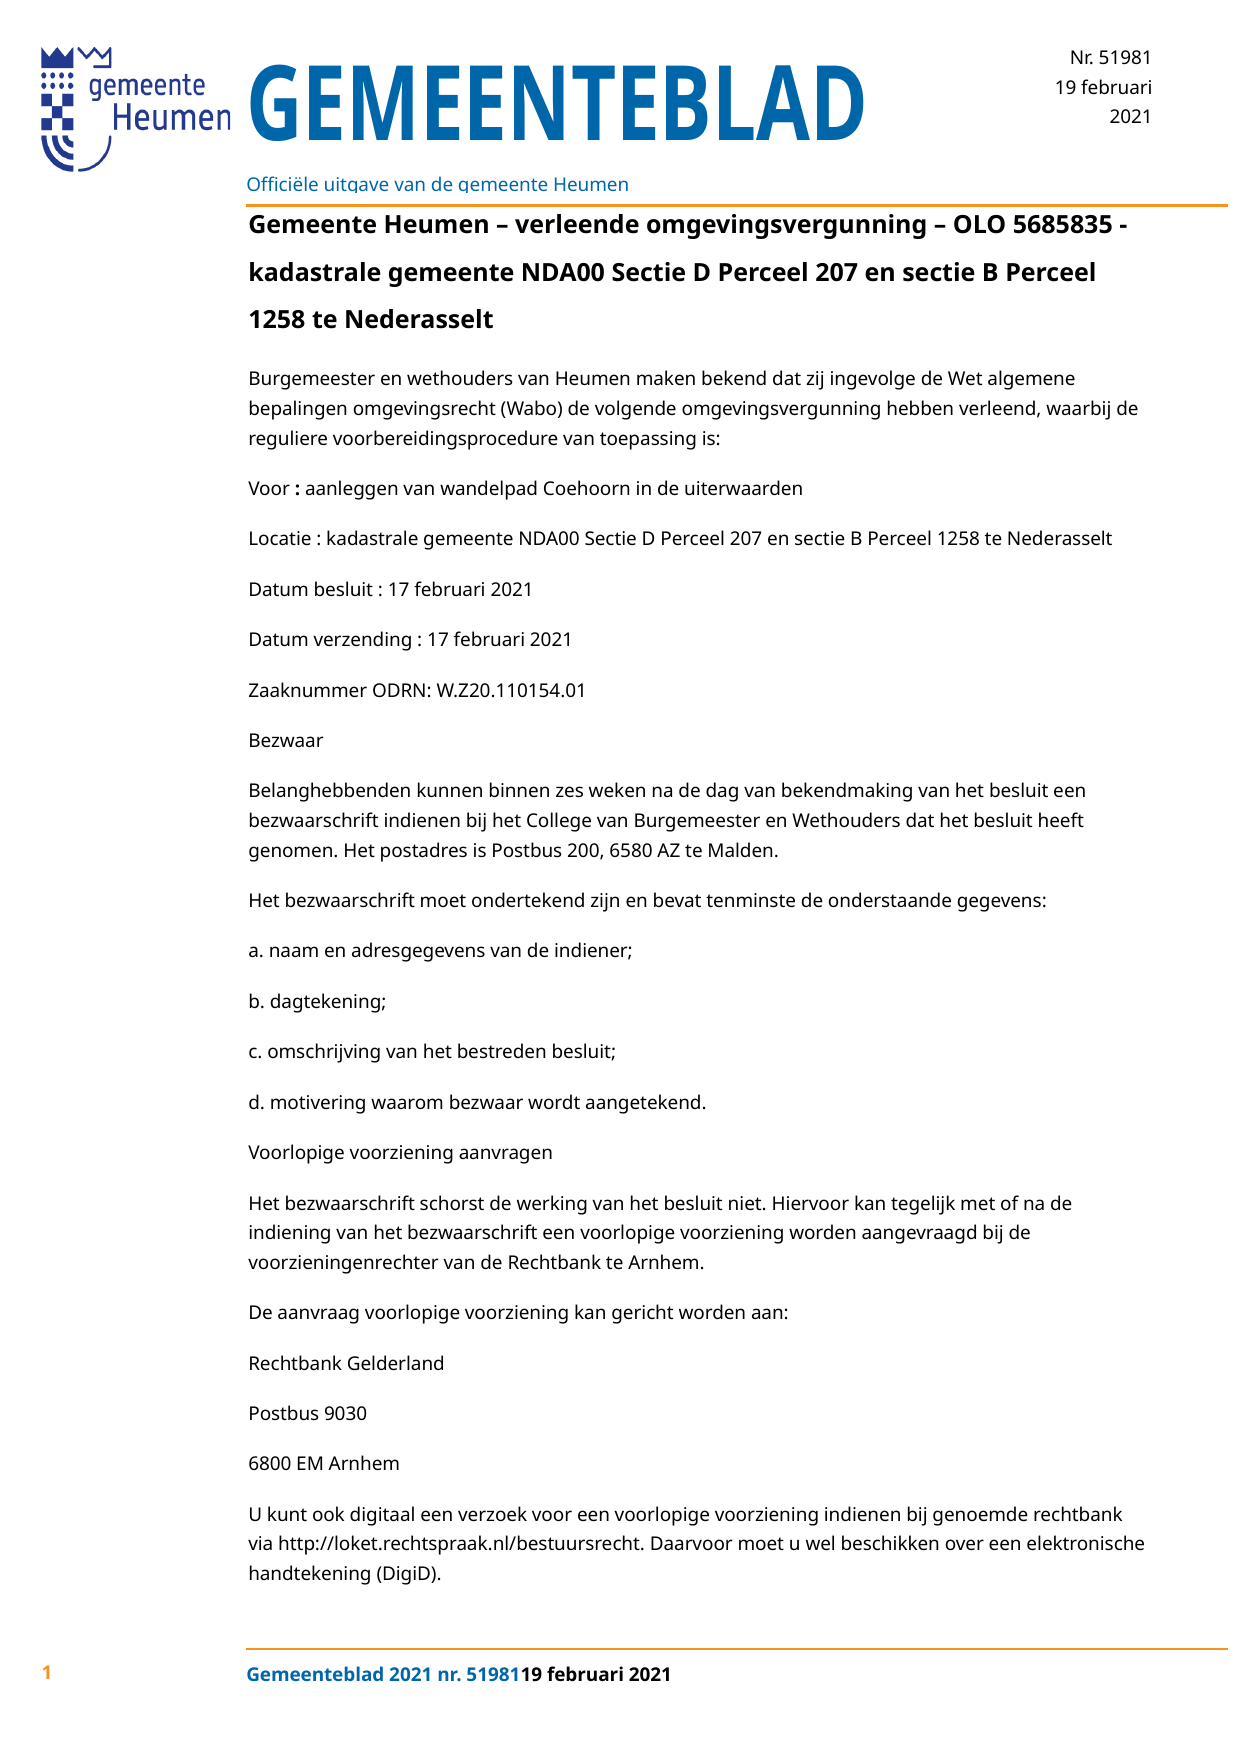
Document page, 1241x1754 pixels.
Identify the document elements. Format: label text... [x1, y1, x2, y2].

text 6800 EM Arnhem [248, 1451, 1152, 1476]
picture [41, 47, 231, 172]
text Datum besluit : 17 februari 2021 [248, 576, 1152, 602]
text U kunt ook digitaal een verzoek voor een voorlopige voorziening indienen bij genoemde rechtbank via http://loket.rechtspraak.nl/bestuursrecht. Daarvoor moet u wel beschikken over een elektronische handtekening (DigiD). [248, 1501, 1152, 1586]
text Datum verzending : 17 februari 2021 [248, 626, 1152, 652]
text Postbus 9030 [248, 1400, 1152, 1426]
text c. omschrijving van het bestreden besluit; [248, 1038, 1152, 1064]
text b. dagtekening; [248, 988, 1152, 1014]
text De aanvraag voorlopige voorziening kan gericht worden aan: [248, 1299, 1152, 1325]
text Het bezwaarschrift schorst de werking van het besluit niet. Hiervoor kan tegelijk met of na de indiening van het bezwaarschrift een voorlopige voorziening worden aangevraagd bij de voorzieningenrechter van de Rechtbank te Arnhem. [248, 1190, 1152, 1274]
text Belanghebbenden kunnen binnen zes weken na de dag van bekendmaking van het besluit een bezwaarschrift indienen bij het College van Burgemeester en Wethouders dat het besluit heeft genomen. Het postadres is Postbus 200, 6580 AZ te Malden. [248, 778, 1152, 862]
text d. motivering waarom bezwaar wordt aangetekend. [248, 1089, 1152, 1114]
text Bezwaar [248, 727, 1152, 753]
text Voor : aanleggen van wandelpad Coehoorn in de uiterwaarden [248, 475, 1152, 501]
text a. naam en adresgegevens van de indiener; [248, 938, 1152, 963]
text Zaaknummer ODRN: W.Z20.110154.01 [248, 677, 1152, 702]
text Het bezwaarschrift moet ondertekend zijn en bevat tenminste de onderstaande gegevens: [248, 887, 1152, 913]
text Locatie : kadastrale gemeente NDA00 Sectie D Perceel 207 en sectie B Perceel 1258 te Nederasselt [248, 526, 1152, 551]
text Burgemeester en wethouders van Heumen maken bekend dat zij ingevolge de Wet algemene bepalingen omgevingsrecht (Wabo) de volgende omgevingsvergunning hebben verleend, waarbij de reguliere voorbereidingsprocedure van toepassing is: [248, 366, 1152, 450]
text Rechtbank Gelderland [248, 1350, 1152, 1375]
text Gemeente Heumen – verleende omgevingsvergunning – OLO 5685835 - kadastrale gemeente NDA00 Sectie D Perceel 207 en sectie B Perceel 1258 te Nederasselt [248, 207, 1152, 336]
text Voorlopige voorziening aanvragen [248, 1139, 1152, 1165]
